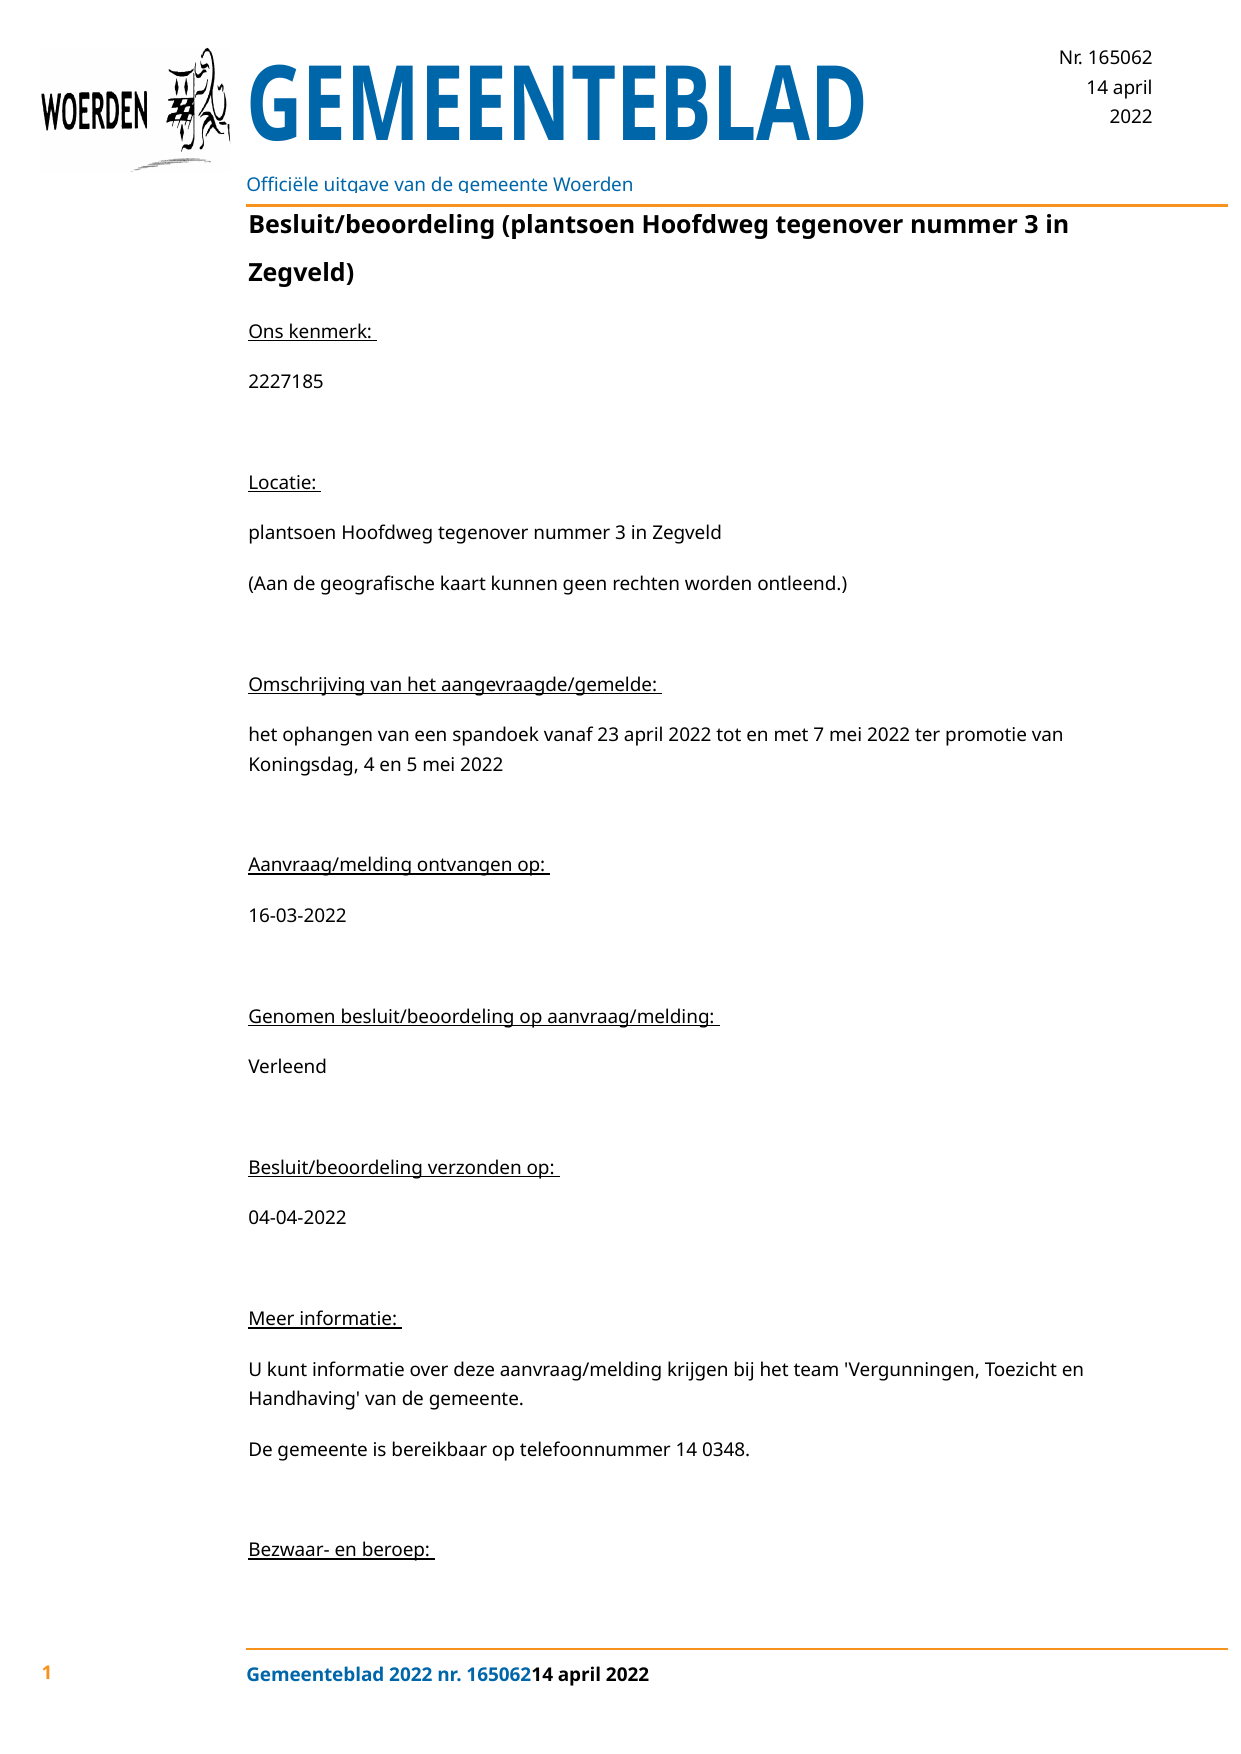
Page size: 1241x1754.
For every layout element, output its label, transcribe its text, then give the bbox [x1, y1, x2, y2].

text Besluit/beoordeling verzonden op: [248, 1154, 1152, 1180]
text De gemeente is bereikbaar op telefoonnummer 14 0348. [248, 1436, 1152, 1462]
text Verleend [248, 1053, 1152, 1079]
text (Aan de geografische kaart kunnen geen rechten worden ontleend.) [248, 570, 1152, 596]
text 2227185 [248, 368, 1152, 394]
text Locatie: [248, 469, 1152, 495]
text 16-03-2022 [248, 902, 1152, 928]
text 04-04-2022 [248, 1204, 1152, 1230]
text Meer informatie: [248, 1305, 1152, 1331]
text U kunt informatie over deze aanvraag/melding krijgen bij het team 'Vergunningen, Toezicht en Handhaving' van de gemeente. [248, 1356, 1152, 1411]
text Omschrijving van het aangevraagde/gemelde: [248, 671, 1152, 697]
text het ophangen van een spandoek vanaf 23 april 2022 tot en met 7 mei 2022 ter promotie van Koningsdag, 4 en 5 mei 2022 [248, 721, 1152, 777]
text Besluit/beoordeling (plantsoen Hoofdweg tegenover nummer 3 in Zegveld) [248, 207, 1152, 288]
text Bezwaar- en beroep: [248, 1537, 1152, 1562]
text plantsoen Hoofdweg tegenover nummer 3 in Zegveld [248, 519, 1152, 545]
text Ons kenmerk: [248, 318, 1152, 344]
text Genomen besluit/beoordeling op aanvraag/melding: [248, 1003, 1152, 1029]
text Aanvraag/melding ontvangen op: [248, 852, 1152, 877]
picture [41, 47, 231, 172]
